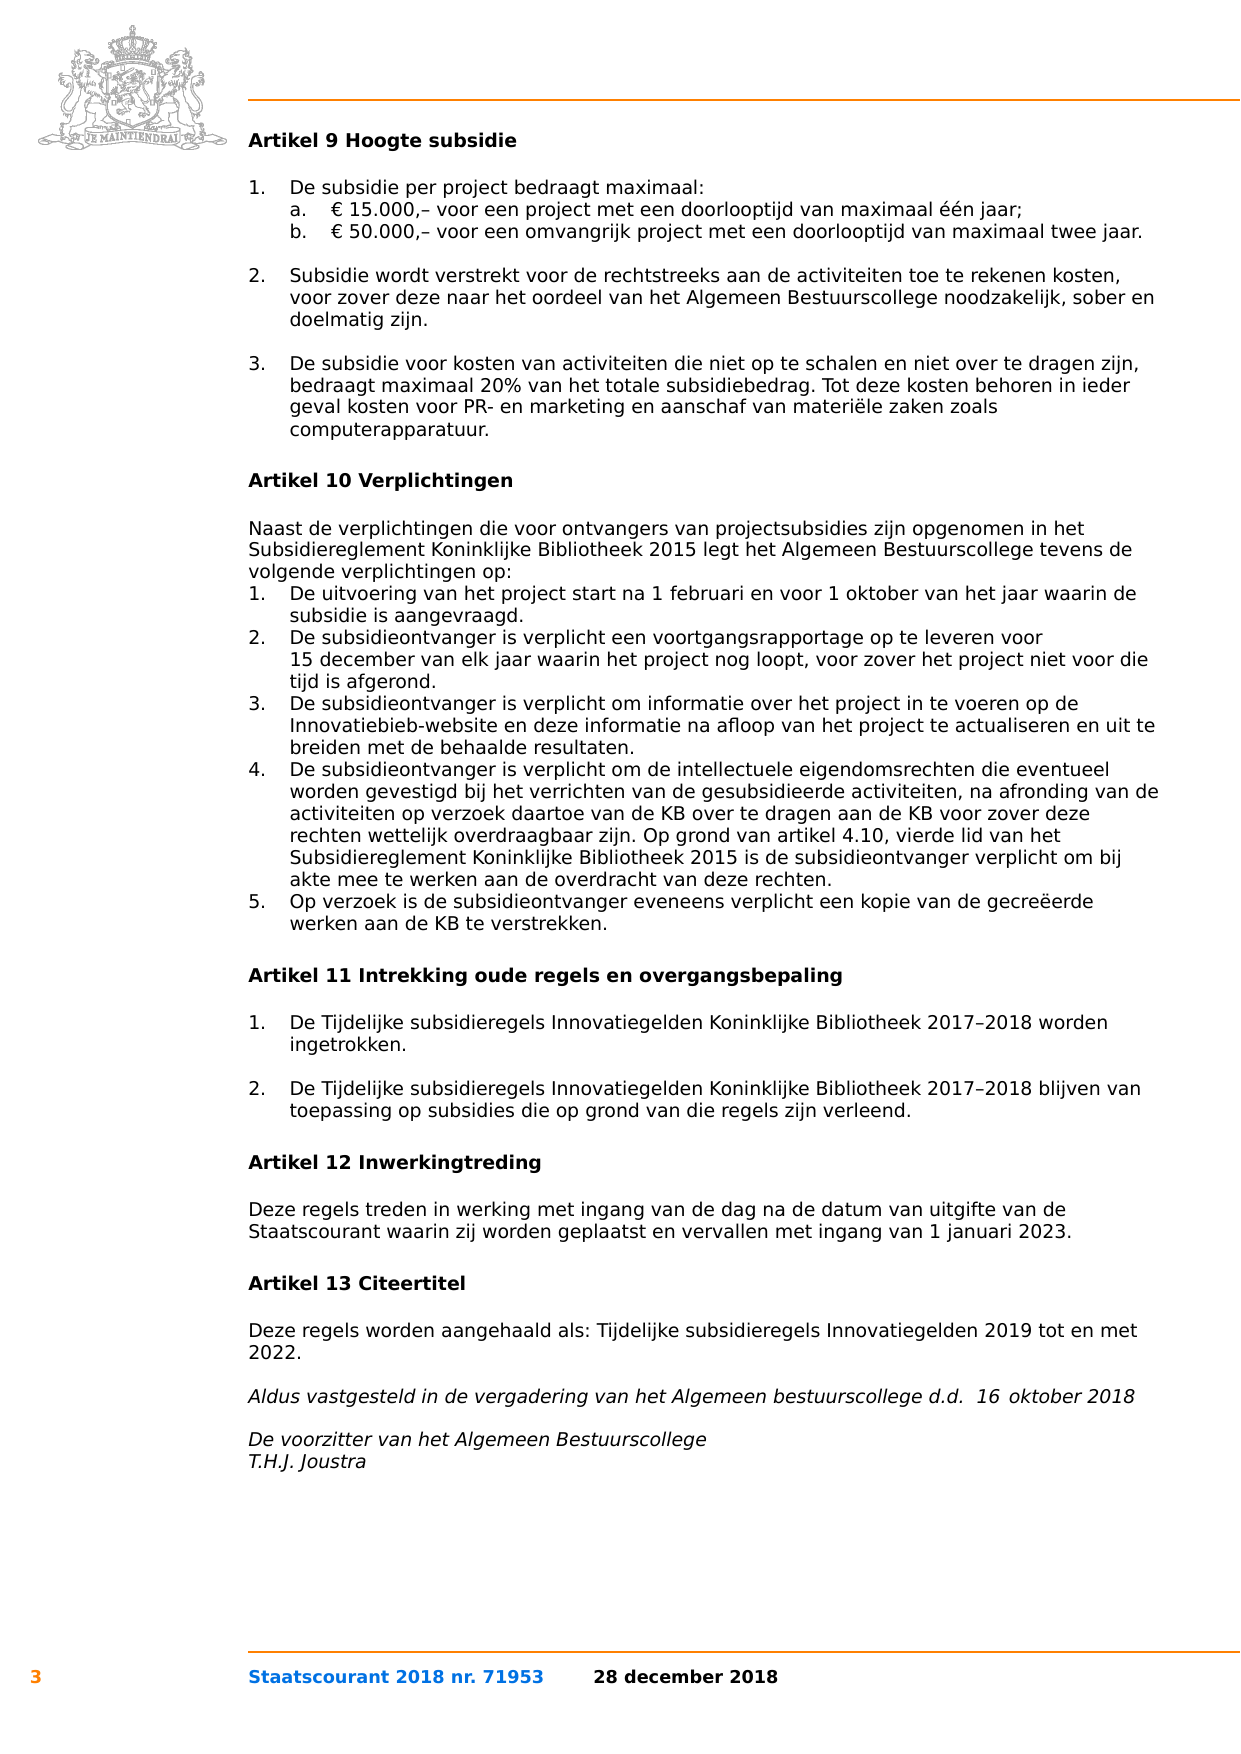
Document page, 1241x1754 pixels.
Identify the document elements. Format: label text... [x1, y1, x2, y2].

text Deze regels treden in werking met ingang van de dag na de datum van uitgifte van de Staatscourant waarin zij worden geplaatst en vervallen met ingang van 1 januari 2023. [248, 1199, 1163, 1243]
text Deze regels worden aangehaald als: Tijdelijke subsidieregels Innovatiegelden 2019 tot en met 2022. [248, 1320, 1163, 1364]
subtitle Artikel 11 Intrekking oude regels en overgangsbepaling [248, 965, 1163, 987]
text De voorzitter van het Algemeen Bestuurscollege T.H.J. Joustra [248, 1429, 1163, 1473]
text 1. De subsidie per project bedraagt maximaal: [248, 177, 1163, 199]
text Naast de verplichtingen die voor ontvangers van projectsubsidies zijn opgenomen in het Subsidiereglement Koninklijke Bibliotheek 2015 legt het Algemeen Bestuurscollege tevens de volgende verplichtingen op: [248, 517, 1163, 583]
picture [38, 25, 227, 150]
text 3. De subsidieontvanger is verplicht om informatie over het project in te voeren op de Innovatiebieb-website en deze informatie na afloop van het project te actualiseren en uit te breiden met de behaalde resultaten. [248, 693, 1163, 759]
text 5. Op verzoek is de subsidieontvanger eveneens verplicht een kopie van de gecreëerde werken aan de KB te verstrekken. [248, 891, 1163, 935]
text 2. Subsidie wordt verstrekt voor de rechtstreeks aan de activiteiten toe te rekenen kosten, voor zover deze naar het oordeel van het Algemeen Bestuurscollege noodzakelijk, sober en doelmatig zijn. [248, 265, 1163, 331]
text 1. De Tijdelijke subsidieregels Innovatiegelden Koninklijke Bibliotheek 2017–2018 worden ingetrokken. [248, 1012, 1163, 1056]
text 2. De subsidieontvanger is verplicht een voortgangsrapportage op te leveren voor 15 december van elk jaar waarin het project nog loopt, voor zover het project niet voor die tijd is afgerond. [248, 627, 1163, 693]
text Aldus vastgesteld in de vergadering van het Algemeen bestuurscollege d.d. 16 oktober 2018 [248, 1386, 1163, 1407]
subtitle Artikel 10 Verplichtingen [248, 470, 1163, 492]
text 2. De Tijdelijke subsidieregels Innovatiegelden Koninklijke Bibliotheek 2017–2018 blijven van toepassing op subsidies die op grond van die regels zijn verleend. [248, 1078, 1163, 1122]
text b. € 50.000,– voor een omvangrijk project met een doorlooptijd van maximaal twee jaar. [289, 221, 1163, 243]
subtitle Artikel 13 Citeertitel [248, 1273, 1163, 1295]
text a. € 15.000,– voor een project met een doorlooptijd van maximaal één jaar; [289, 199, 1163, 221]
subtitle Artikel 9 Hoogte subsidie [248, 130, 1163, 152]
subtitle Artikel 12 Inwerkingtreding [248, 1152, 1163, 1174]
text 3. De subsidie voor kosten van activiteiten die niet op te schalen en niet over te dragen zijn, bedraagt maximaal 20% van het totale subsidiebedrag. Tot deze kosten behoren in ieder geval kosten voor PR- en marketing en aanschaf van materiële zaken zoals computerapparatuur. [248, 352, 1163, 440]
text 4. De subsidieontvanger is verplicht om de intellectuele eigendomsrechten die eventueel worden gevestigd bij het verrichten van de gesubsidieerde activiteiten, na afronding van de activiteiten op verzoek daartoe van de KB over te dragen aan de KB voor zover deze rechten wettelijk overdraagbaar zijn. Op grond van artikel 4.10, vierde lid van het Subsidiereglement Koninklijke Bibliotheek 2015 is de subsidieontvanger verplicht om bij akte mee te werken aan de overdracht van deze rechten. [248, 759, 1163, 891]
text 1. De uitvoering van het project start na 1 februari en voor 1 oktober van het jaar waarin de subsidie is aangevraagd. [248, 583, 1163, 627]
